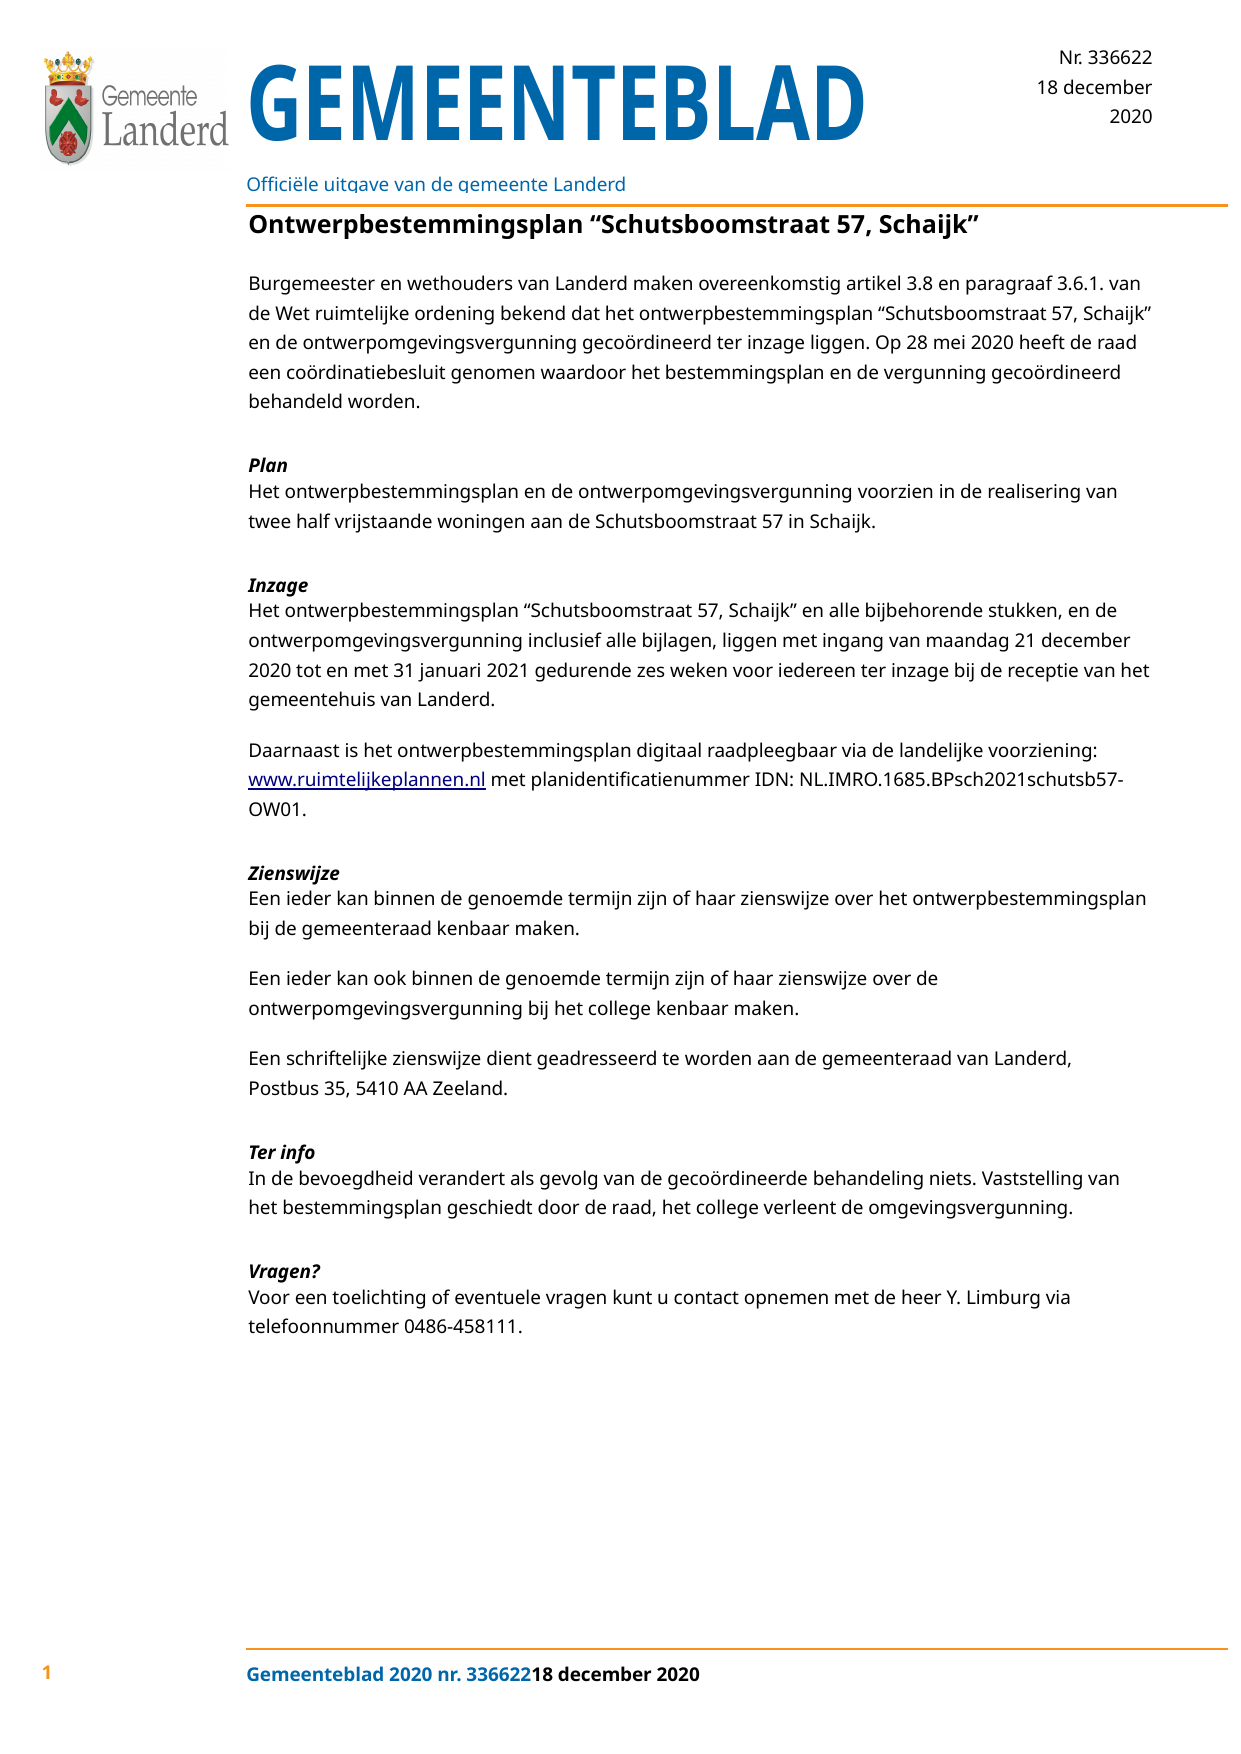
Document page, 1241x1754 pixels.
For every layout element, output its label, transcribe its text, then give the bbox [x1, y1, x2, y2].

text Ter info [248, 1139, 1152, 1165]
picture [41, 47, 231, 172]
text Zienswijze [248, 860, 1152, 886]
text Inzage [248, 572, 1152, 598]
text Een ieder kan binnen de genoemde termijn zijn of haar zienswijze over het ontwerpbestemmingsplan bij de gemeenteraad kenbaar maken. [248, 886, 1152, 941]
text Een schriftelijke zienswijze dient geadresseerd te worden aan de gemeenteraad van Landerd, Postbus 35, 5410 AA Zeeland. [248, 1046, 1152, 1101]
text Daarnaast is het ontwerpbestemmingsplan digitaal raadpleegbaar via de landelijke voorziening: www.ruimtelijkeplannen.nl met planidentificatienummer IDN: NL.IMRO.1685.BPsch2021schutsb57-OW01. [248, 737, 1152, 822]
text Ontwerpbestemmingsplan “Schutsboomstraat 57, Schaijk” [248, 207, 1152, 241]
text Burgemeester en wethouders van Landerd maken overeenkomstig artikel 3.8 en paragraaf 3.6.1. van de Wet ruimtelijke ordening bekend dat het ontwerpbestemmingsplan “Schutsboomstraat 57, Schaijk” en de ontwerpomgevingsvergunning gecoördineerd ter inzage liggen. Op 28 mei 2020 heeft de raad een coördinatiebesluit genomen waardoor het bestemmingsplan en de vergunning gecoördineerd behandeld worden. [248, 270, 1152, 414]
text In de bevoegdheid verandert als gevolg van de gecoördineerde behandeling niets. Vaststelling van het bestemmingsplan geschiedt door de raad, het college verleent de omgevingsvergunning. [248, 1165, 1152, 1220]
text Vragen? [248, 1258, 1152, 1284]
text Het ontwerpbestemmingsplan “Schutsboomstraat 57, Schaijk” en alle bijbehorende stukken, en de ontwerpomgevingsvergunning inclusief alle bijlagen, liggen met ingang van maandag 21 december 2020 tot en met 31 januari 2021 gedurende zes weken voor iedereen ter inzage bij de receptie van het gemeentehuis van Landerd. [248, 598, 1152, 712]
text Een ieder kan ook binnen de genoemde termijn zijn of haar zienswijze over de ontwerpomgevingsvergunning bij het college kenbaar maken. [248, 966, 1152, 1021]
text Het ontwerpbestemmingsplan en de ontwerpomgevingsvergunning voorzien in de realisering van twee half vrijstaande woningen aan de Schutsboomstraat 57 in Schaijk. [248, 478, 1152, 534]
text Plan [248, 453, 1152, 478]
text Voor een toelichting of eventuele vragen kunt u contact opnemen met de heer Y. Limburg via telefoonnummer 0486-458111. [248, 1284, 1152, 1339]
